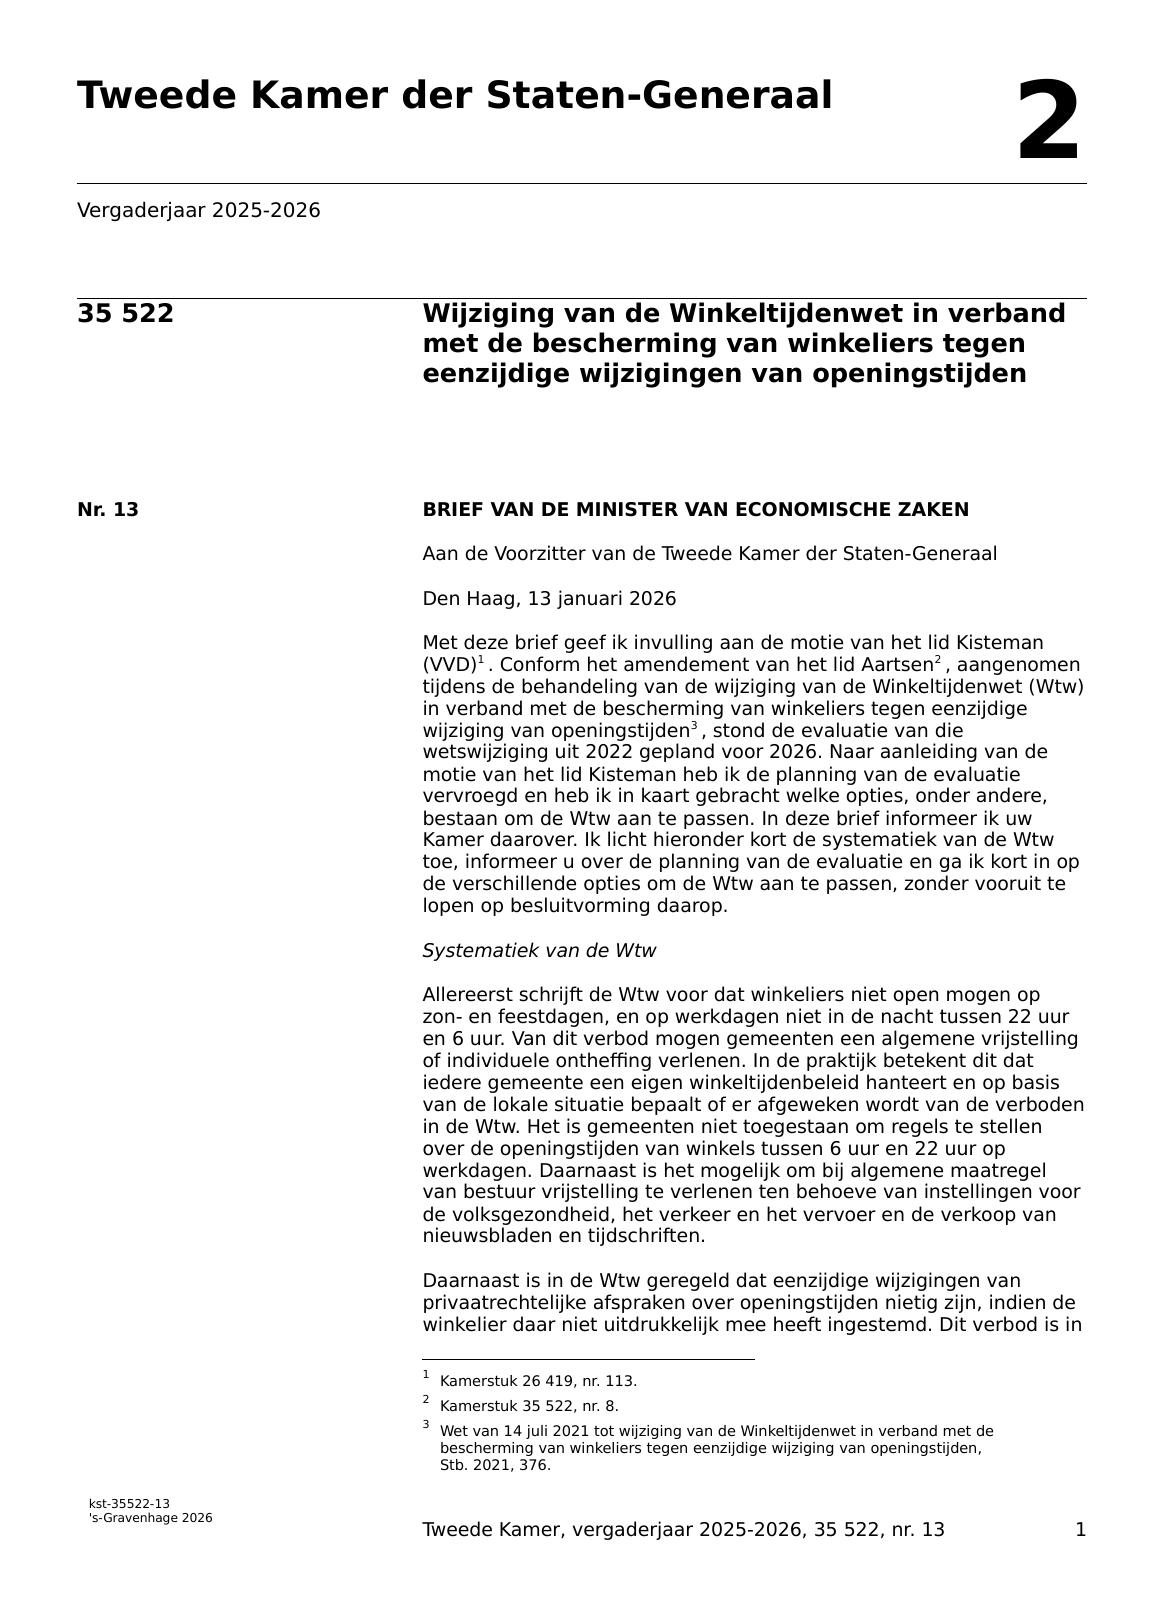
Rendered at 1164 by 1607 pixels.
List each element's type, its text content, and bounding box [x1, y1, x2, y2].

subtitle Nr. 13 BRIEF VAN DE MINISTER VAN ECONOMISCHE ZAKEN [77, 499, 1087, 521]
text kst-35522-13 [88, 1497, 323, 1511]
table_cell Vergaderjaar 2025-2026 [77, 184, 1087, 298]
text Met deze brief geef ik invulling aan de motie van het lid Kisteman (VVD). Conform het amendement van het lid Aartsen, aangenomen tijdens de behandeling van de wijziging van de Winkeltijdenwet (Wtw) in verband met de bescherming van winkeliers tegen eenzijdige wijziging van openingstijden, stond de evaluatie van die wetswijziging uit 2022 gepland voor 2026. Naar aanleiding van de motie van het lid Kisteman heb ik de planning van de evaluatie vervroegd en heb ik in kaart gebracht welke opties, onder andere, bestaan om de Wtw aan te passen. In deze brief informeer ik uw Kamer daarover. Ik licht hieronder kort de systematiek van de Wtw toe, informeer u over de planning van de evaluatie en ga ik kort in op de verschillende opties om de Wtw aan te passen, zonder vooruit te lopen op besluitvorming daarop. [422, 632, 1087, 917]
subtitle 35 522 Wijziging van de Winkeltijdenwet in verband met de bescherming van winkeliers tegen eenzijdige wijzigingen van openingstijden [77, 299, 1087, 388]
text Den Haag, 13 januari 2026 [422, 587, 1087, 609]
subtitle Systematiek van de Wtw [422, 939, 1087, 961]
text Aan de Voorzitter van de Tweede Kamer der Staten-Generaal [422, 543, 1087, 565]
table_header Tweede Kamer der Staten-Generaal [77, 59, 886, 183]
text Wet van 14 juli 2021 tot wijziging van de Winkeltijdenwet in verband met de bescherming van winkeliers tegen eenzijdige wijziging van openingstijden, Stb. 2021, 376. [422, 1418, 1087, 1474]
text Daarnaast is in de Wtw geregeld dat eenzijdige wijzigingen van privaatrechtelijke afspraken over openingstijden nietig zijn, indien de winkelier daar niet uitdrukkelijk mee heeft ingestemd. Dit verbod is in [422, 1269, 1087, 1336]
table_header 2 [886, 59, 1087, 183]
text Allereerst schrijft de Wtw voor dat winkeliers niet open mogen op zon- en feestdagen, en op werkdagen niet in de nacht tussen 22 uur en 6 uur. Van dit verbod mogen gemeenten een algemene vrijstelling of individuele ontheffing verlenen. In de praktijk betekent dit dat iedere gemeente een eigen winkeltijdenbeleid hanteert en op basis van de lokale situatie bepaalt of er afgeweken wordt van de verboden in de Wtw. Het is gemeenten niet toegestaan om regels te stellen over de openingstijden van winkels tussen 6 uur en 22 uur op werkdagen. Daarnaast is het mogelijk om bij algemene maatregel van bestuur vrijstelling te verlenen ten behoeve van instellingen voor de volksgezondheid, het verkeer en het vervoer en de verkoop van nieuwsbladen en tijdschriften. [422, 984, 1087, 1247]
text 's-Gravenhage 2026 [88, 1511, 323, 1525]
text Kamerstuk 35 522, nr. 8. [422, 1393, 1087, 1416]
text Kamerstuk 26 419, nr. 113. [422, 1368, 1087, 1391]
